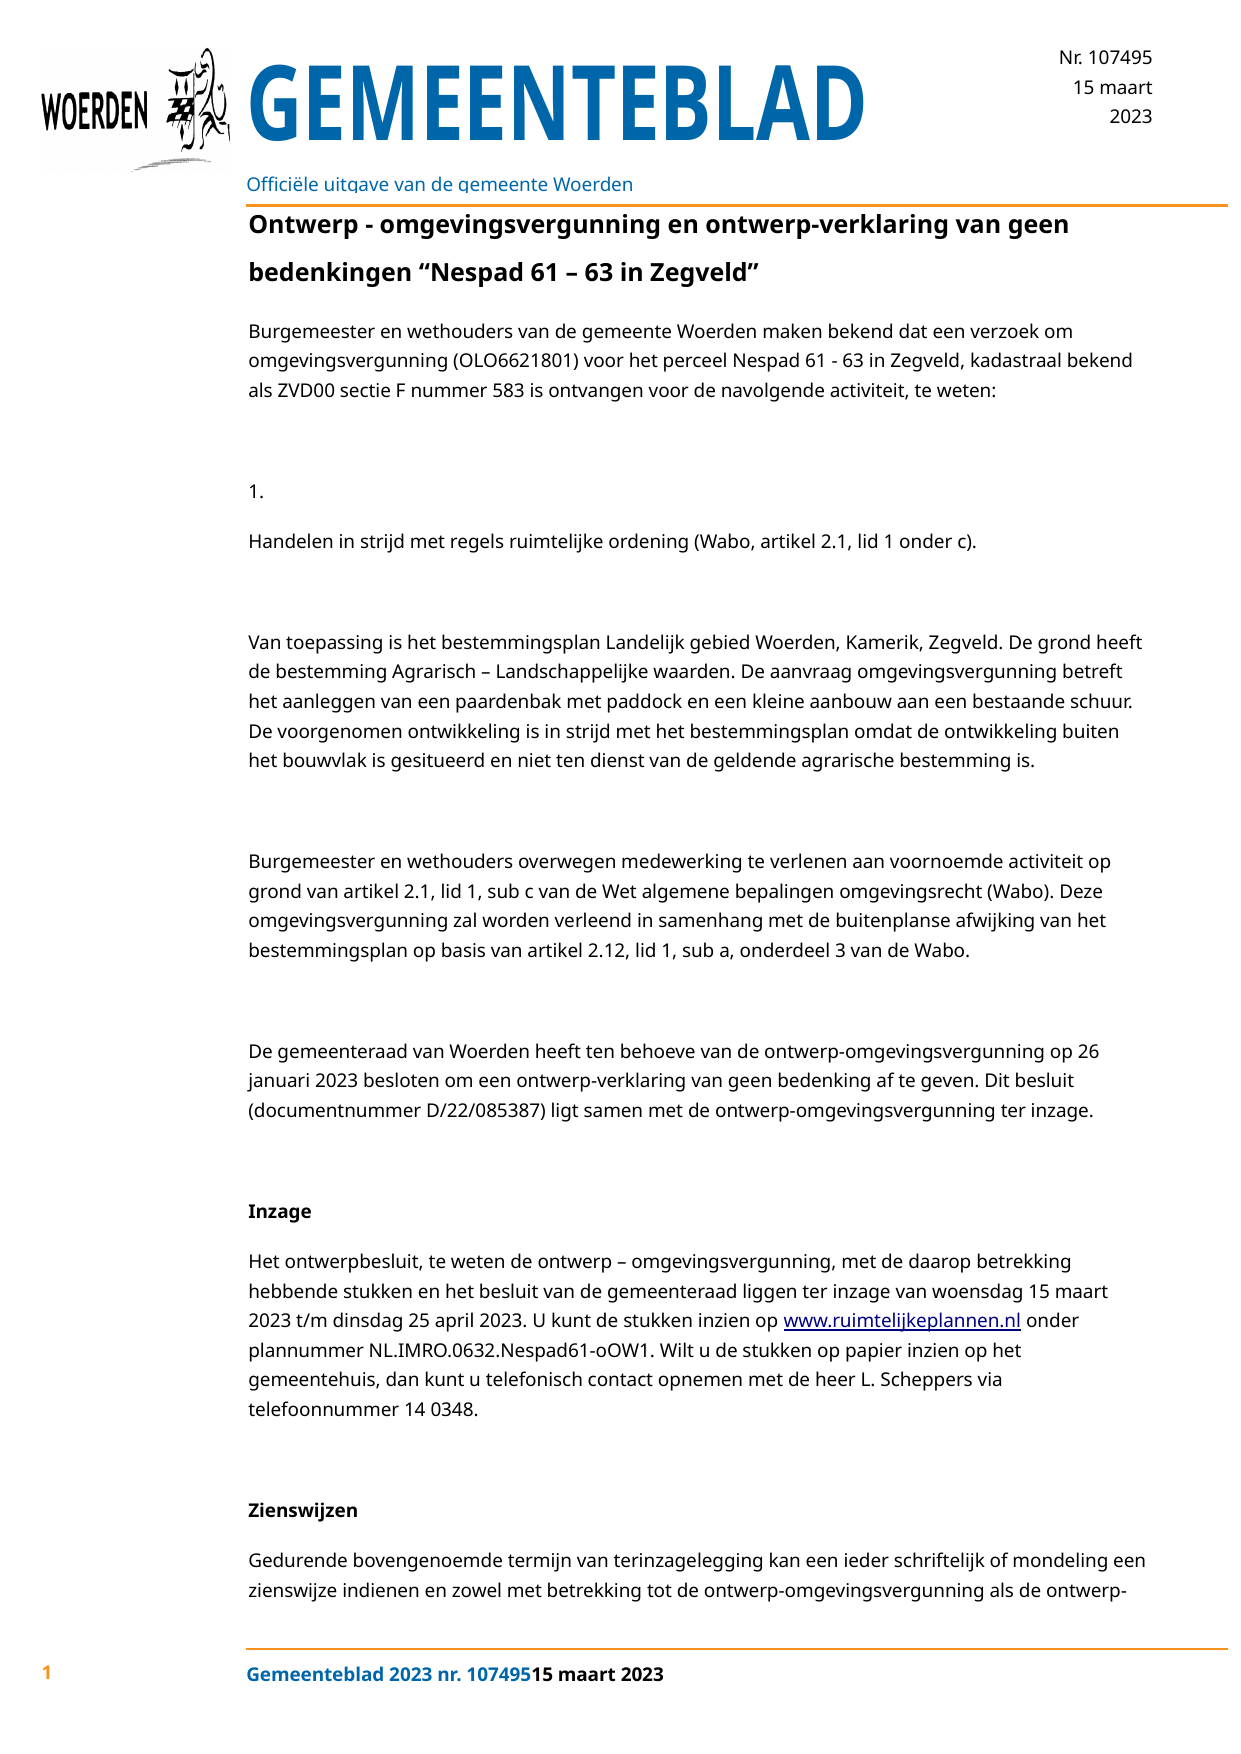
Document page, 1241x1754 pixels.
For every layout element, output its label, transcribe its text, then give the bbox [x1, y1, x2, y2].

text Het ontwerpbesluit, te weten de ontwerp – omgevingsvergunning, met de daarop betrekking hebbende stukken en het besluit van de gemeenteraad liggen ter inzage van woensdag 15 maart 2023 t/m dinsdag 25 april 2023. U kunt de stukken inzien op www.ruimtelijkeplannen.nl onder plannummer NL.IMRO.0632.Nespad61-oOW1. Wilt u de stukken op papier inzien op het gemeentehuis, dan kunt u telefonisch contact opnemen met de heer L. Scheppers via telefoonnummer 14 0348. [248, 1248, 1152, 1422]
text De gemeenteraad van Woerden heeft ten behoeve van de ontwerp-omgevingsvergunning op 26 januari 2023 besloten om een ontwerp-verklaring van geen bedenking af te geven. Dit besluit (documentnummer D/22/085387) ligt samen met de ontwerp-omgevingsvergunning ter inzage. [248, 1038, 1152, 1123]
text Van toepassing is het bestemmingsplan Landelijk gebied Woerden, Kamerik, Zegveld. De grond heeft de bestemming Agrarisch – Landschappelijke waarden. De aanvraag omgevingsvergunning betreft het aanleggen van een paardenbak met paddock en een kleine aanbouw aan een bestaande schuur. De voorgenomen ontwikkeling is in strijd met het bestemmingsplan omdat de ontwikkeling buiten het bouwvlak is gesitueerd en niet ten dienst van de geldende agrarische bestemming is. [248, 629, 1152, 773]
text 1. [248, 478, 1152, 504]
text Burgemeester en wethouders overwegen medewerking te verlenen aan voornoemde activiteit op grond van artikel 2.1, lid 1, sub c van de Wet algemene bepalingen omgevingsrecht (Wabo). Deze omgevingsvergunning zal worden verleend in samenhang met de buitenplanse afwijking van het bestemmingsplan op basis van artikel 2.12, lid 1, sub a, onderdeel 3 van de Wabo. [248, 848, 1152, 963]
picture [41, 47, 231, 172]
text Ontwerp - omgevingsvergunning en ontwerp-verklaring van geen bedenkingen “Nespad 61 – 63 in Zegveld” [248, 207, 1152, 288]
text Inzage [248, 1198, 1152, 1224]
text Handelen in strijd met regels ruimtelijke ordening (Wabo, artikel 2.1, lid 1 onder c). [248, 528, 1152, 554]
text Burgemeester en wethouders van de gemeente Woerden maken bekend dat een verzoek om omgevingsvergunning (OLO6621801) voor het perceel Nespad 61 - 63 in Zegveld, kadastraal bekend als ZVD00 sectie F nummer 583 is ontvangen voor de navolgende activiteit, te weten: [248, 318, 1152, 403]
text Zienswijzen [248, 1497, 1152, 1523]
text Gedurende bovengenoemde termijn van terinzagelegging kan een ieder schriftelijk of mondeling een zienswijze indienen en zowel met betrekking tot de ontwerp-omgevingsvergunning als de ontwerp- [248, 1547, 1152, 1603]
